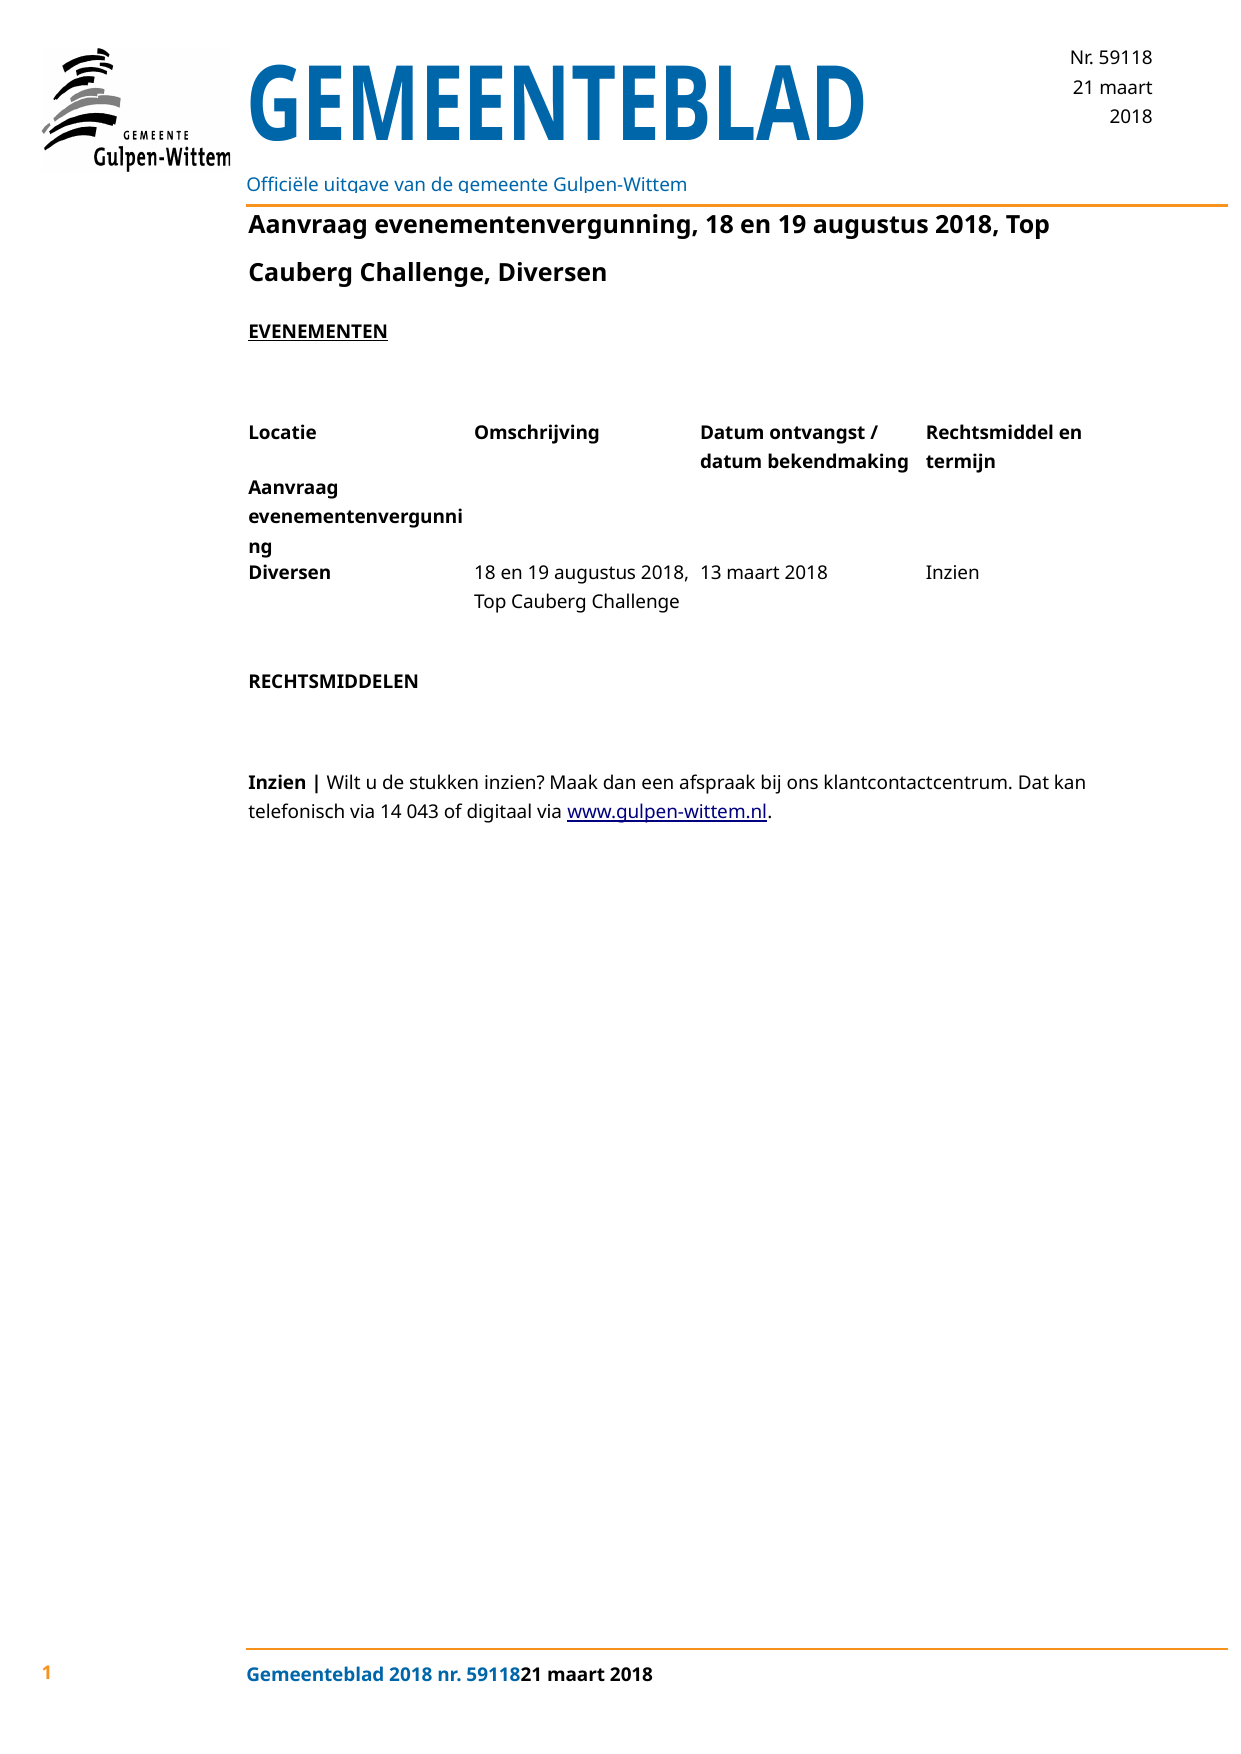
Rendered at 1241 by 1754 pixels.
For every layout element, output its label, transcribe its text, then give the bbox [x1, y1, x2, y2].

text Inzien | Wilt u de stukken inzien? Maak dan een afspraak bij ons klantcontactcentrum. Dat kan telefonisch via 14 043 of digitaal via www.gulpen-wittem.nl. [248, 769, 1152, 824]
table_cell 18 en 19 augustus 2018, Top Cauberg Challenge [474, 559, 700, 614]
table_header Rechtsmiddel en termijn [926, 419, 1152, 474]
table_cell Aanvraag evenementenvergunning [248, 474, 474, 559]
table_header Omschrijving [474, 419, 700, 474]
table_cell 13 maart 2018 [700, 559, 926, 614]
text EVENEMENTEN [248, 318, 1152, 344]
table_cell [474, 474, 700, 559]
table_cell [926, 474, 1152, 559]
table_header Datum ontvangst / datum bekendmaking [700, 419, 926, 474]
table_cell [700, 474, 926, 559]
text RECHTSMIDDELEN [248, 668, 1152, 694]
table_header Locatie [248, 419, 474, 474]
table_cell Diversen [248, 559, 474, 614]
picture [41, 47, 231, 172]
text Aanvraag evenementenvergunning, 18 en 19 augustus 2018, Top Cauberg Challenge, Diversen [248, 207, 1152, 288]
table_cell Inzien [926, 559, 1152, 614]
